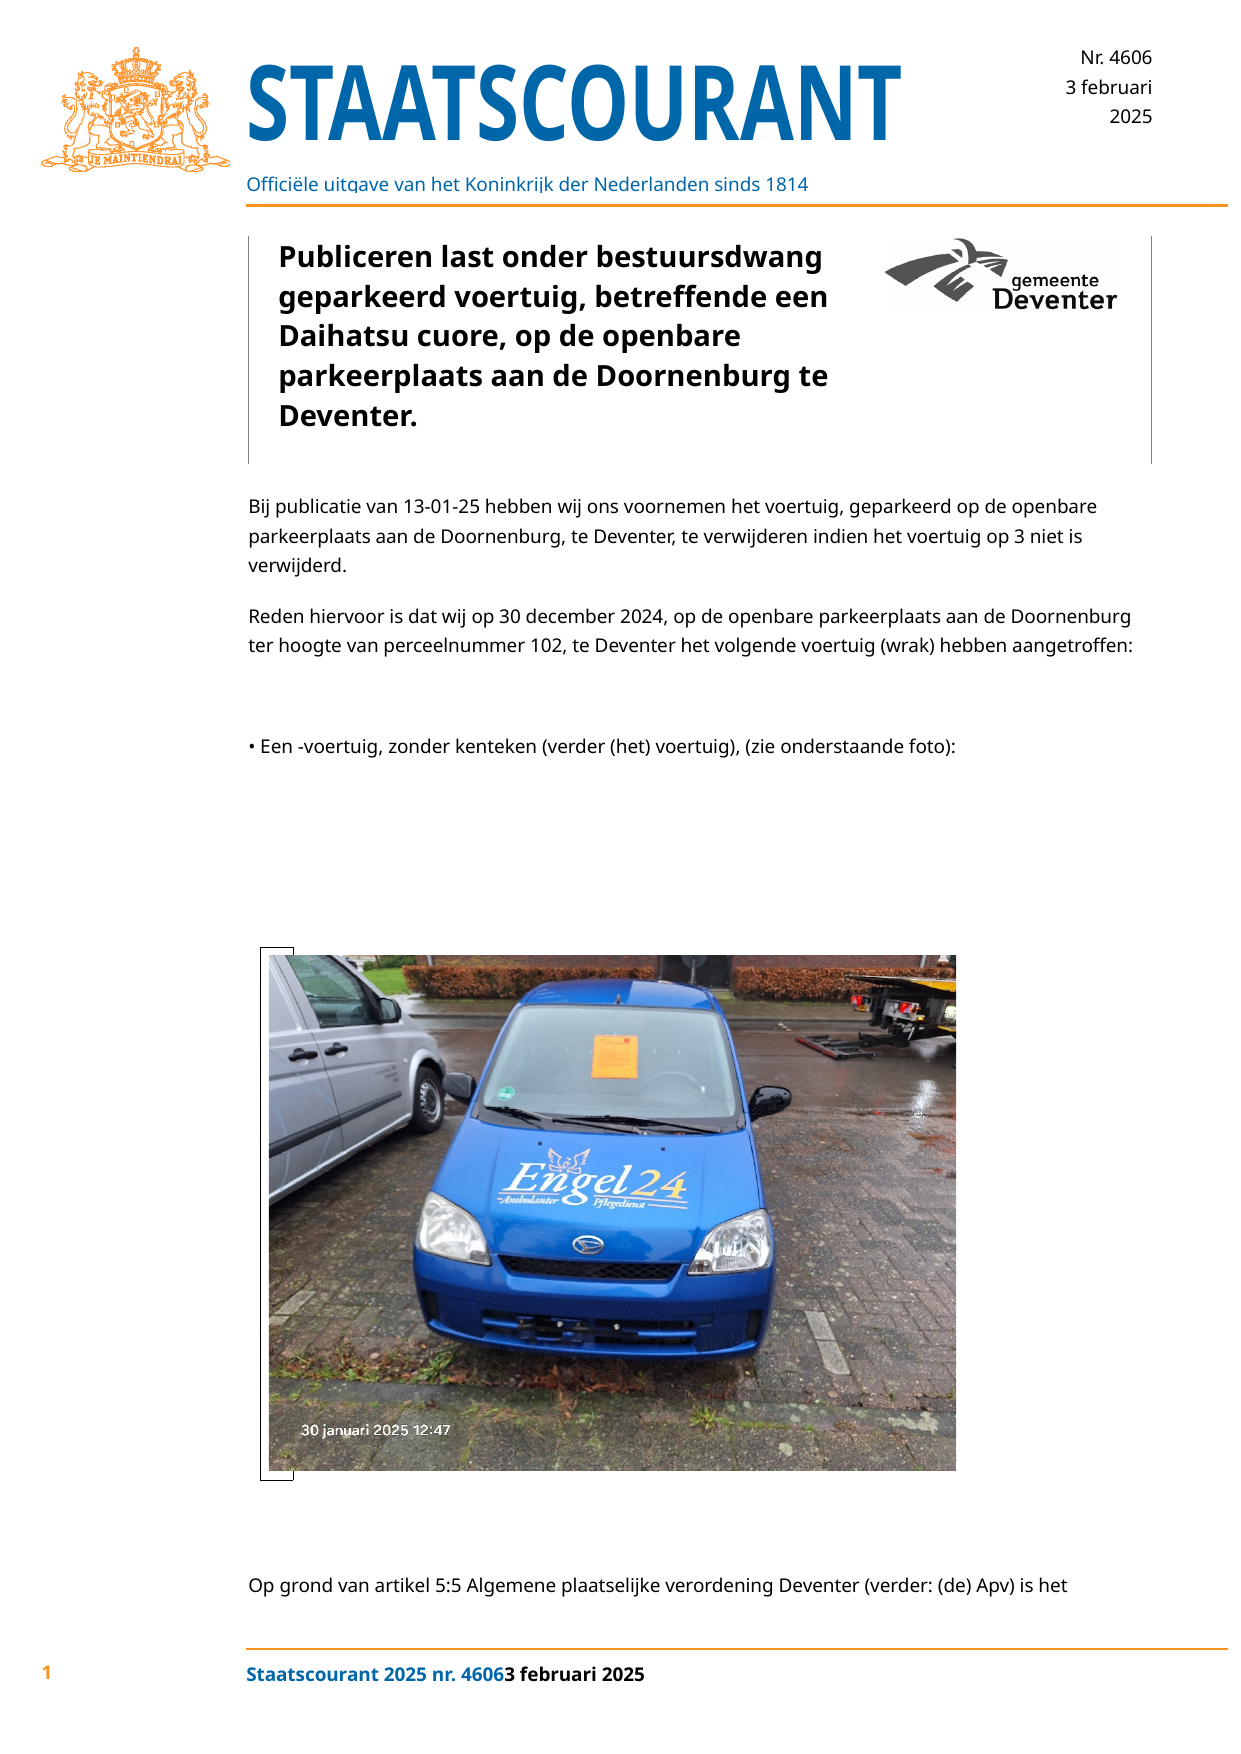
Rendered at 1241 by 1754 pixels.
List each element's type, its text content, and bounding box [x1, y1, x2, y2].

text Reden hiervoor is dat wij op 30 december 2024, op de openbare parkeerplaats aan de Doornenburg ter hoogte van perceelnummer 102, te Deventer het volgende voertuig (wrak) hebben aangetroffen: [248, 603, 1152, 658]
text Op grond van artikel 5:5 Algemene plaatselijke verordening Deventer (verder: (de) Apv) is het [248, 1572, 1152, 1598]
picture [882, 236, 1119, 311]
picture [41, 47, 231, 172]
text • Een -voertuig, zonder kenteken (verder (het) voertuig), (zie onderstaande foto): [248, 733, 1152, 759]
text Bij publicatie van 13-01-25 hebben wij ons voornemen het voertuig, geparkeerd op de openbare parkeerplaats aan de Doornenburg, te Deventer, te verwijderen indien het voertuig op 3 niet is verwijderd. [248, 493, 1152, 578]
table_header Publiceren last onder bestuursdwang geparkeerd voertuig, betreffende een Daihatsu cuore, op de openbare parkeerplaats aan de Doornenburg te Deventer. [249, 236, 850, 464]
picture [268, 955, 957, 1471]
table_header [850, 236, 1151, 464]
